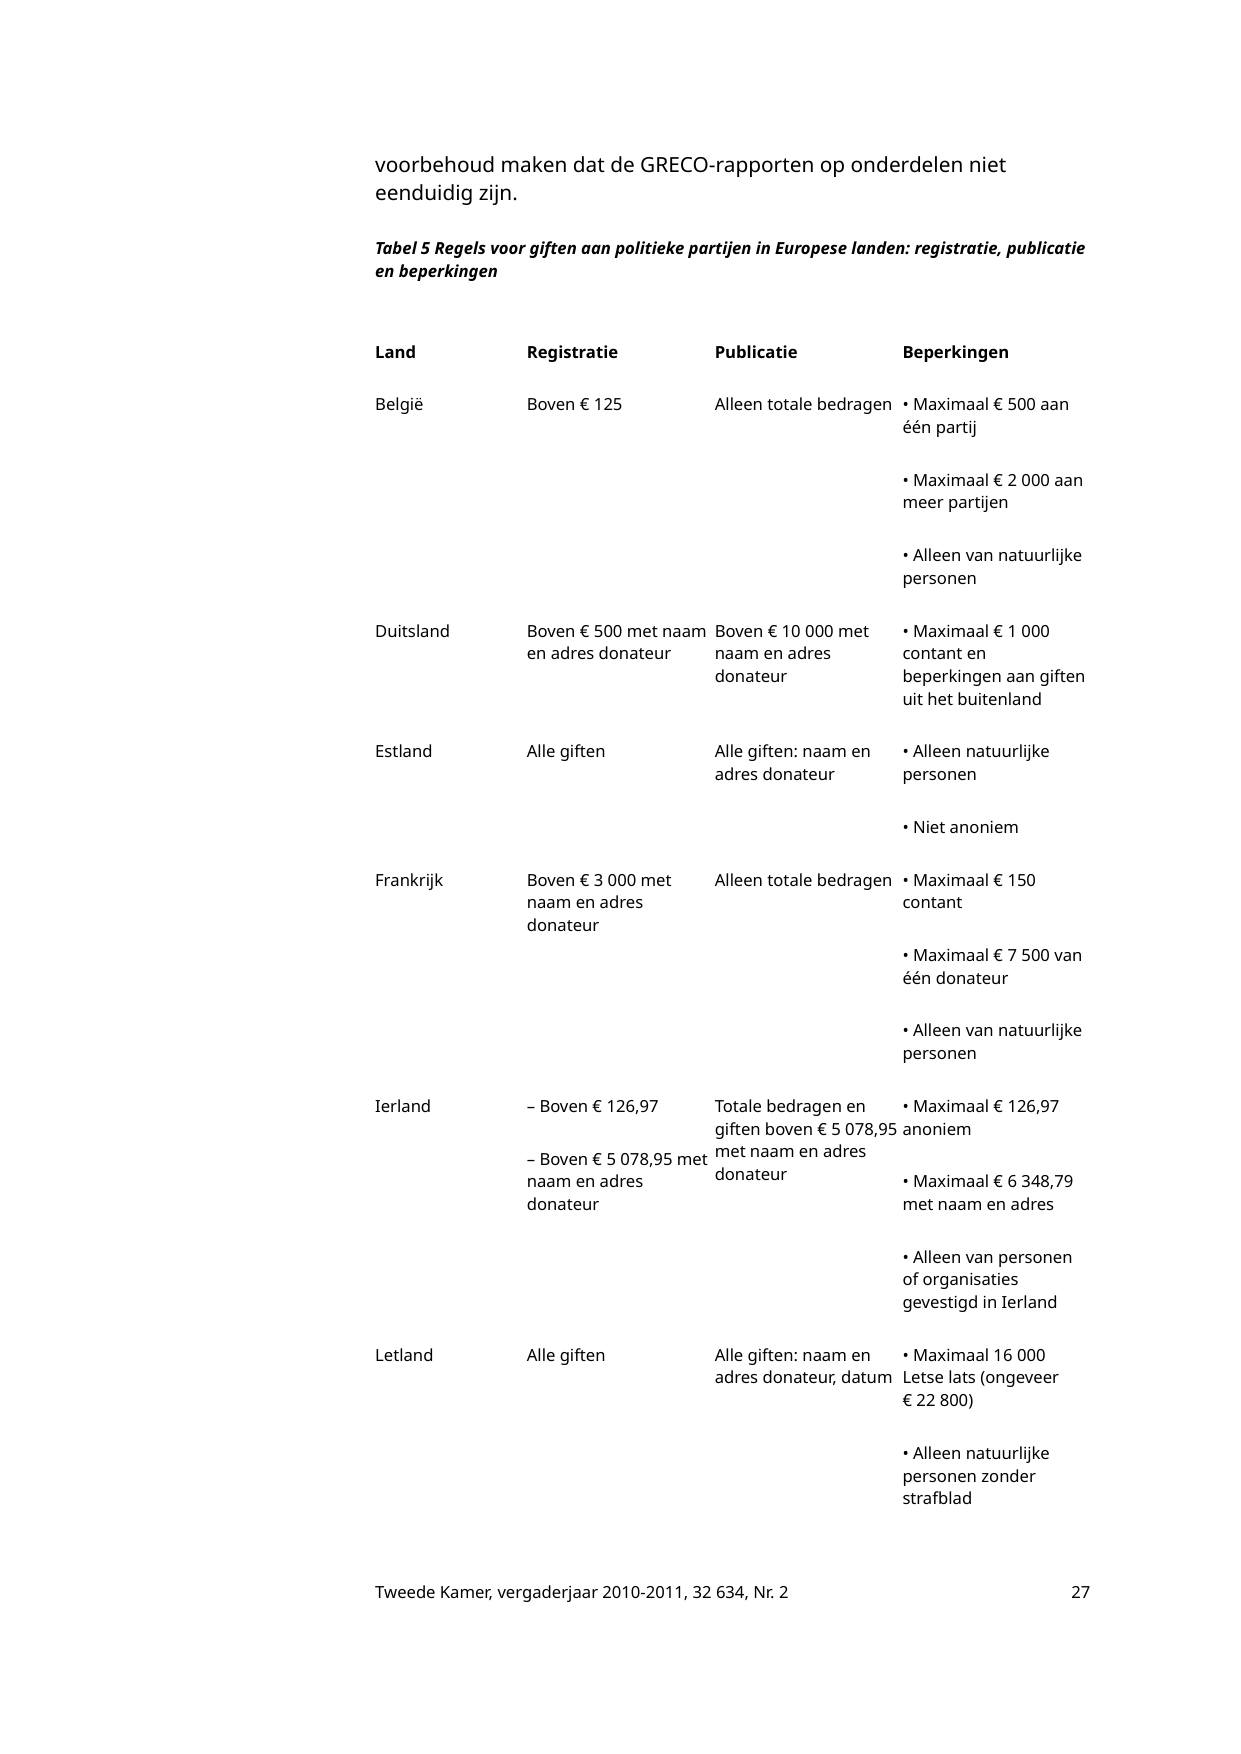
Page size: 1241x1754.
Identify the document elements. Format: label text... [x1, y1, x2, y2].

text Tabel 5 Regels voor giften aan politieke partijen in Europese landen: registratie, publicatie en beperkingen [375, 237, 1090, 282]
table_header Land [375, 340, 527, 393]
table_cell België [375, 393, 527, 619]
table_cell Alleen totale bedragen [715, 393, 902, 619]
table_cell Duitsland [375, 619, 527, 740]
table_cell – Boven € 126,97 – Boven € 5 078,95 met naam en adres donateur [527, 1094, 714, 1343]
table_cell Boven € 125 [527, 393, 714, 619]
table_cell • Maximaal € 126,97 anoniem • Maximaal € 6 348,79 met naam en adres • Alleen van personen of organisaties gevestigd in Ierland [902, 1094, 1090, 1343]
table_cell Alle giften: naam en adres donateur, datum [715, 1343, 902, 1539]
table_cell Totale bedragen en giften boven € 5 078,95 met naam en adres donateur [715, 1094, 902, 1343]
table_cell Letland [375, 1343, 527, 1539]
table_cell Alleen totale bedragen [715, 868, 902, 1094]
table_cell Estland [375, 740, 527, 868]
table_cell • Maximaal € 1 000 contant en beperkingen aan giften uit het buitenland [902, 619, 1090, 740]
table_header Publicatie [715, 340, 902, 393]
table_cell Alle giften: naam en adres donateur [715, 740, 902, 868]
table_cell Ierland [375, 1094, 527, 1343]
table_cell Boven € 10 000 met naam en adres donateur [715, 619, 902, 740]
table_cell • Maximaal € 500 aan één partij • Maximaal € 2 000 aan meer partijen • Alleen van natuurlijke personen [902, 393, 1090, 619]
table_cell Boven € 3 000 met naam en adres donateur [527, 868, 714, 1094]
table_cell Boven € 500 met naam en adres donateur [527, 619, 714, 740]
table_cell Frankrijk [375, 868, 527, 1094]
table_header Registratie [527, 340, 714, 393]
table_cell • Maximaal € 150 contant • Maximaal € 7 500 van één donateur • Alleen van natuurlijke personen [902, 868, 1090, 1094]
table_cell • Maximaal 16 000 Letse lats (ongeveer € 22 800) • Alleen natuurlijke personen zonder strafblad [902, 1343, 1090, 1539]
table_cell Alle giften [527, 1343, 714, 1539]
table_cell Alle giften [527, 740, 714, 868]
table_header Beperkingen [902, 340, 1090, 393]
text voorbehoud maken dat de GRECO-rapporten op onderdelen niet eenduidig zijn. [375, 150, 1090, 207]
table_cell • Alleen natuurlijke personen • Niet anoniem [902, 740, 1090, 868]
